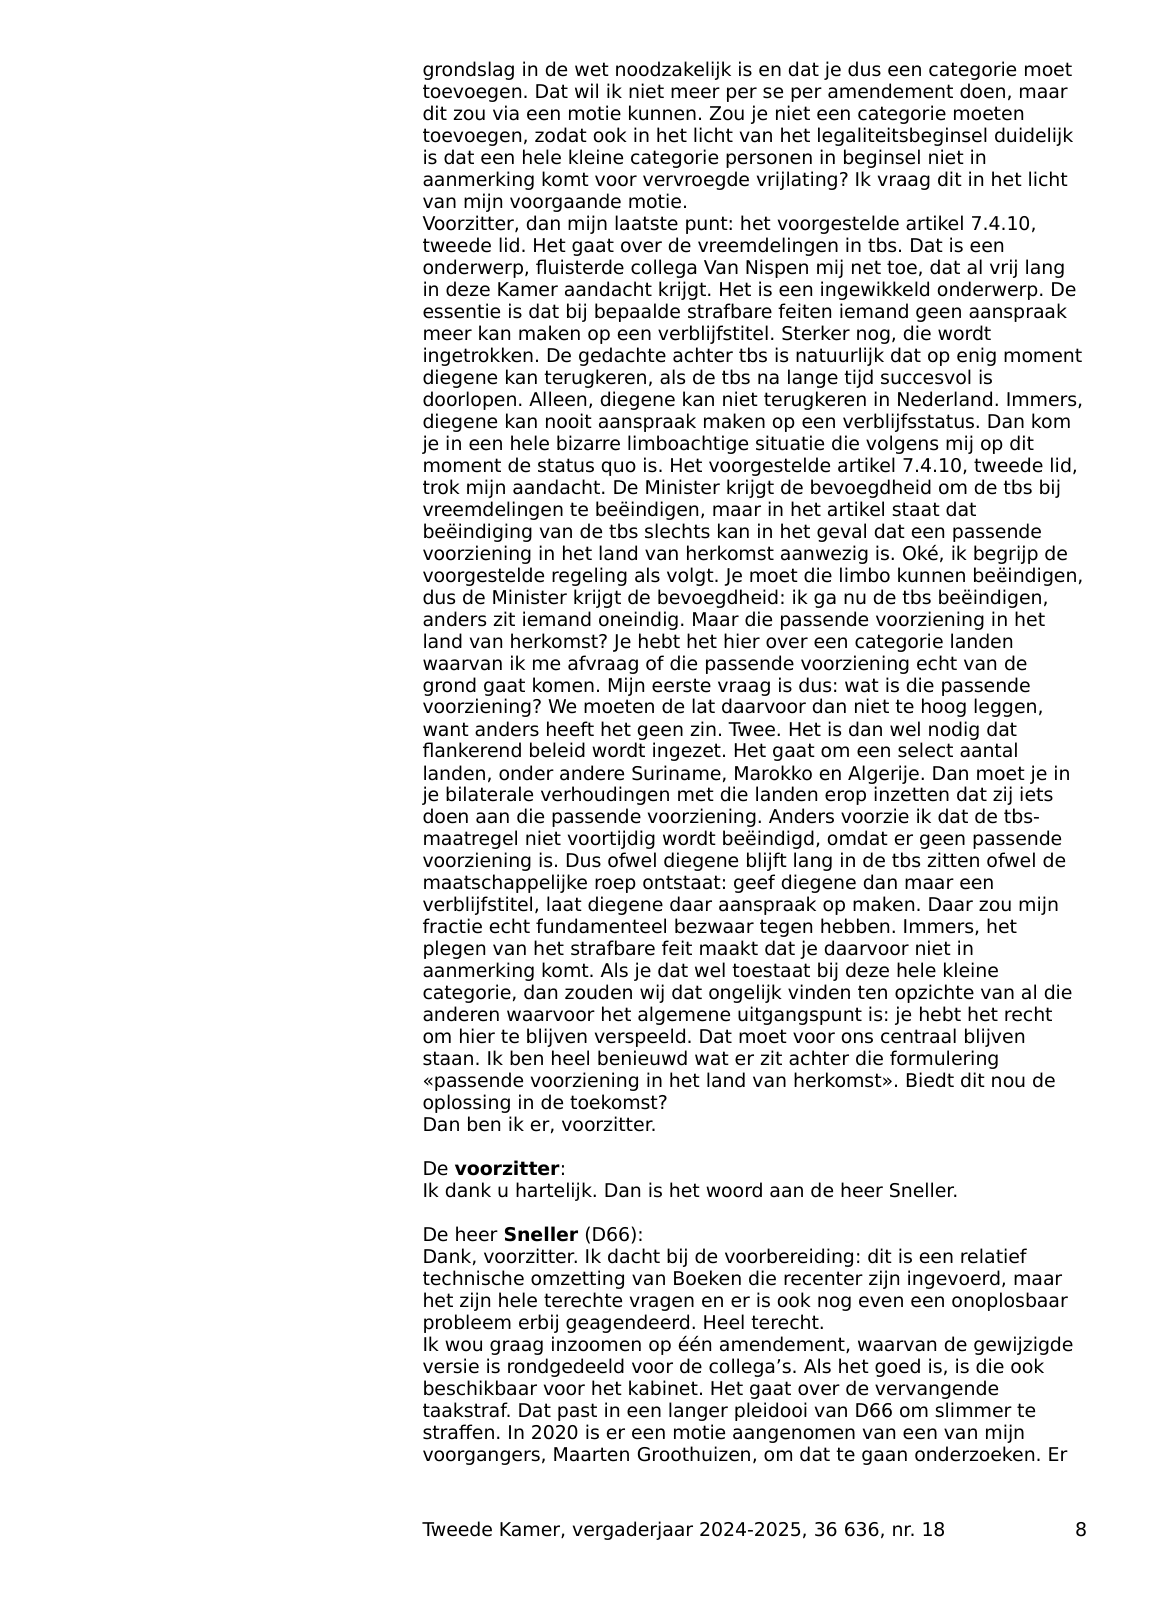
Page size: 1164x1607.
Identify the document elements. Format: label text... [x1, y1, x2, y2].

text Dank, voorzitter. Ik dacht bij de voorbereiding: dit is een relatief technische omzetting van Boeken die recenter zijn ingevoerd, maar het zijn hele terechte vragen en er is ook nog even een onoplosbaar probleem erbij geagendeerd. Heel terecht. [422, 1246, 1087, 1334]
text Voorzitter, dan mijn laatste punt: het voorgestelde artikel 7.4.10, tweede lid. Het gaat over de vreemdelingen in tbs. Dat is een onderwerp, fluisterde collega Van Nispen mij net toe, dat al vrij lang in deze Kamer aandacht krijgt. Het is een ingewikkeld onderwerp. De essentie is dat bij bepaalde strafbare feiten iemand geen aanspraak meer kan maken op een verblijfstitel. Sterker nog, die wordt ingetrokken. De gedachte achter tbs is natuurlijk dat op enig moment diegene kan terugkeren, als de tbs na lange tijd succesvol is doorlopen. Alleen, diegene kan niet terugkeren in Nederland. Immers, diegene kan nooit aanspraak maken op een verblijfsstatus. Dan kom je in een hele bizarre limboachtige situatie die volgens mij op dit moment de status quo is. Het voorgestelde artikel 7.4.10, tweede lid, trok mijn aandacht. De Minister krijgt de bevoegdheid om de tbs bij vreemdelingen te beëindigen, maar in het artikel staat dat beëindiging van de tbs slechts kan in het geval dat een passende voorziening in het land van herkomst aanwezig is. Oké, ik begrijp de voorgestelde regeling als volgt. Je moet die limbo kunnen beëindigen, dus de Minister krijgt de bevoegdheid: ik ga nu de tbs beëindigen, anders zit iemand oneindig. Maar die passende voorziening in het land van herkomst? Je hebt het hier over een categorie landen waarvan ik me afvraag of die passende voorziening echt van de grond gaat komen. Mijn eerste vraag is dus: wat is die passende voorziening? We moeten de lat daarvoor dan niet te hoog leggen, want anders heeft het geen zin. Twee. Het is dan wel nodig dat flankerend beleid wordt ingezet. Het gaat om een select aantal landen, onder andere Suriname, Marokko en Algerije. Dan moet je in je bilaterale verhoudingen met die landen erop inzetten dat zij iets doen aan die passende voorziening. Anders voorzie ik dat de tbs-maatregel niet voortijdig wordt beëindigd, omdat er geen passende voorziening is. Dus ofwel diegene blijft lang in de tbs zitten ofwel de maatschappelijke roep ontstaat: geef diegene dan maar een verblijfstitel, laat diegene daar aanspraak op maken. Daar zou mijn fractie echt fundamenteel bezwaar tegen hebben. Immers, het plegen van het strafbare feit maakt dat je daarvoor niet in aanmerking komt. Als je dat wel toestaat bij deze hele kleine categorie, dan zouden wij dat ongelijk vinden ten opzichte van al die anderen waarvoor het algemene uitgangspunt is: je hebt het recht om hier te blijven verspeeld. Dat moet voor ons centraal blijven staan. Ik ben heel benieuwd wat er zit achter die formulering «passende voorziening in het land van herkomst». Biedt dit nou de oplossing in de toekomst? [422, 213, 1087, 1114]
text Ik dank u hartelijk. Dan is het woord aan de heer Sneller. [422, 1180, 1087, 1202]
text Ik wou graag inzoomen op één amendement, waarvan de gewijzigde versie is rondgedeeld voor de collega’s. Als het goed is, is die ook beschikbaar voor het kabinet. Het gaat over de vervangende taakstraf. Dat past in een langer pleidooi van D66 om slimmer te straffen. In 2020 is er een motie aangenomen van een van mijn voorgangers, Maarten Groothuizen, om dat te gaan onderzoeken. Er [422, 1334, 1087, 1466]
text De voorzitter: [422, 1158, 1087, 1180]
text Dan ben ik er, voorzitter. [422, 1114, 1087, 1136]
text De heer Sneller (D66): [422, 1224, 1087, 1246]
text grondslag in de wet noodzakelijk is en dat je dus een categorie moet toevoegen. Dat wil ik niet meer per se per amendement doen, maar dit zou via een motie kunnen. Zou je niet een categorie moeten toevoegen, zodat ook in het licht van het legaliteitsbeginsel duidelijk is dat een hele kleine categorie personen in beginsel niet in aanmerking komt voor vervroegde vrijlating? Ik vraag dit in het licht van mijn voorgaande motie. [422, 59, 1087, 213]
